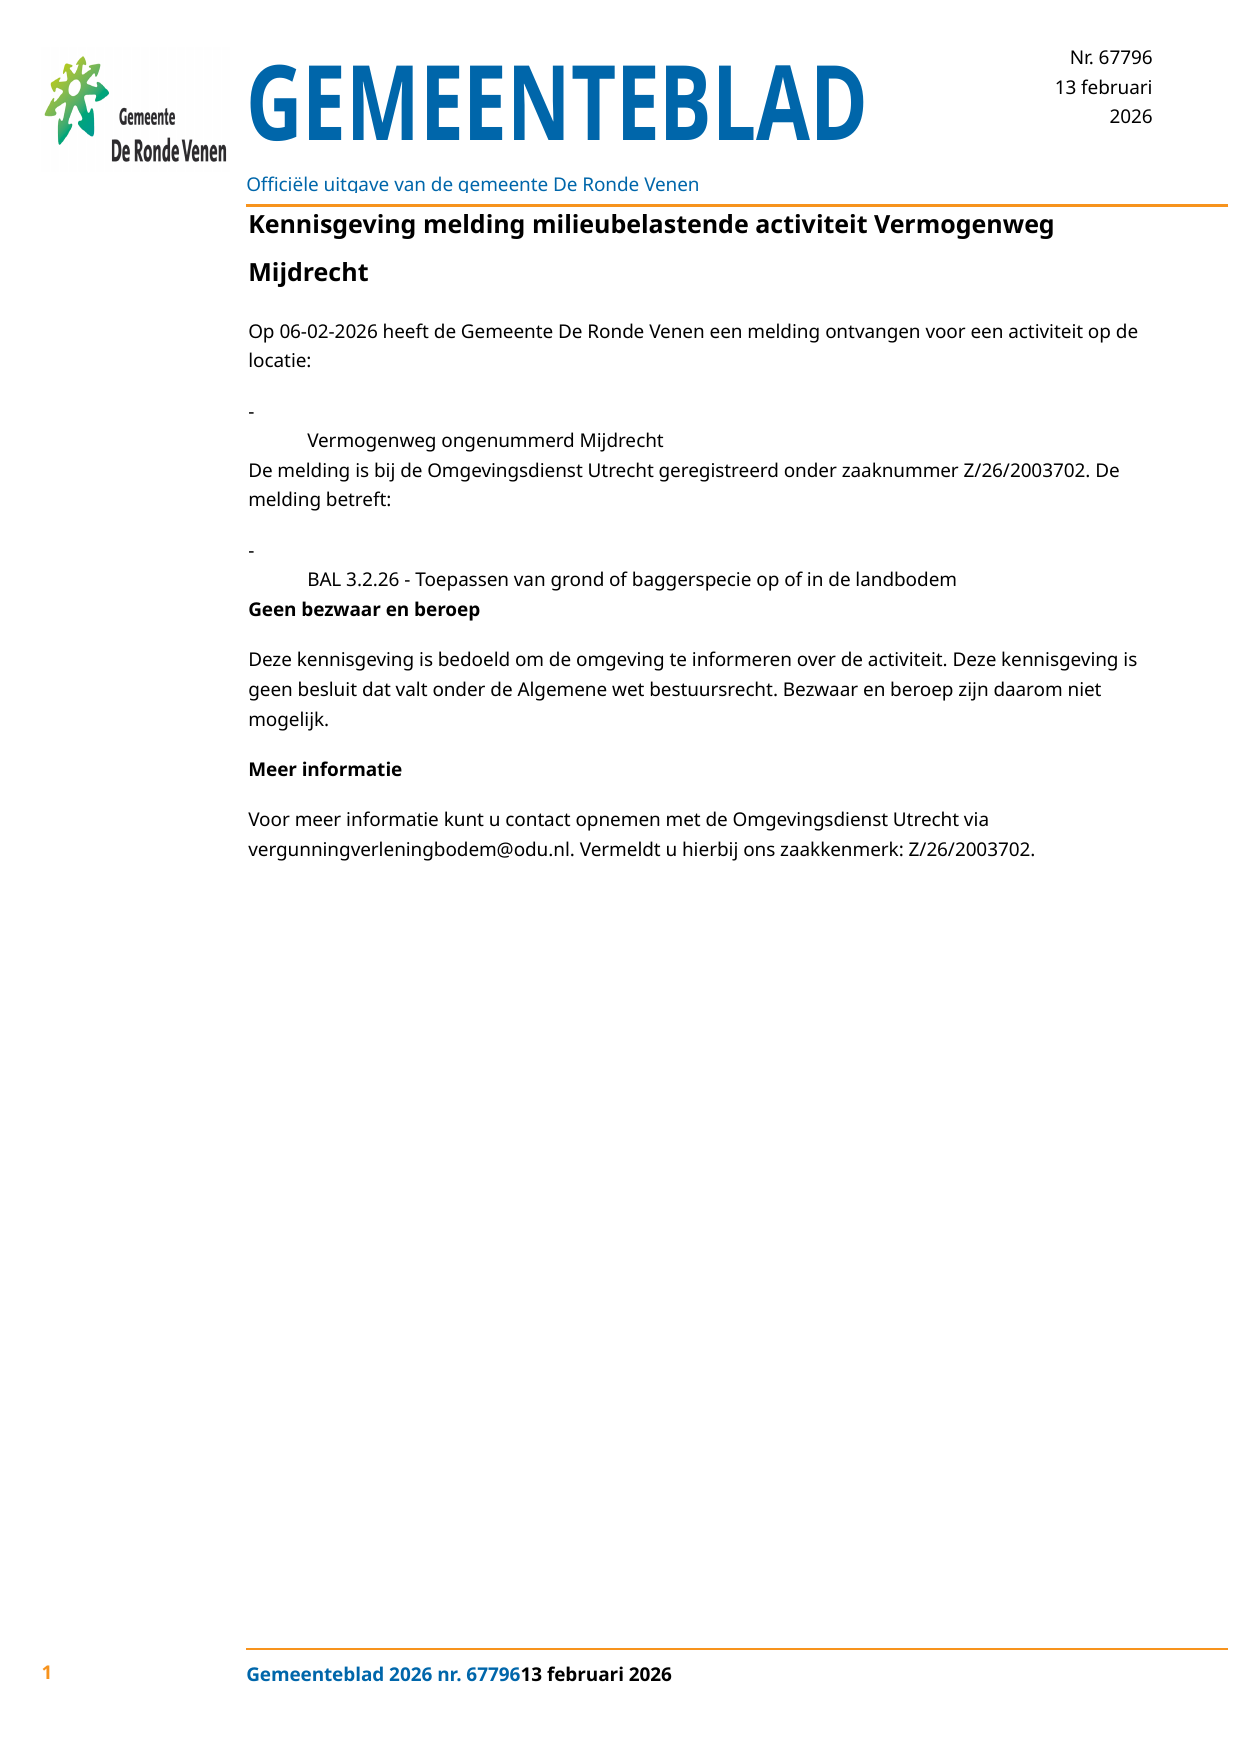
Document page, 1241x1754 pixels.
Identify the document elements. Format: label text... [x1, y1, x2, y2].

text Meer informatie [248, 756, 1152, 782]
text De melding is bij de Omgevingsdienst Utrecht geregistreerd onder zaaknummer Z/26/2003702. De melding betreft: [248, 457, 1152, 512]
list BAL 3.2.26 - Toepassen van grond of baggerspecie op of in de landbodem [248, 567, 1152, 592]
text Deze kennisgeving is bedoeld om de omgeving te informeren over de activiteit. Deze kennisgeving is geen besluit dat valt onder de Algemene wet bestuursrecht. Bezwaar en beroep zijn daarom niet mogelijk. [248, 647, 1152, 732]
text Geen bezwaar en beroep [248, 596, 1152, 622]
picture [41, 47, 231, 172]
text Kennisgeving melding milieubelastende activiteit Vermogenweg Mijdrecht [248, 207, 1152, 288]
text Voor meer informatie kunt u contact opnemen met de Omgevingsdienst Utrecht via vergunningverleningbodem@odu.nl. Vermeldt u hierbij ons zaakkenmerk: Z/26/2003702. [248, 807, 1152, 862]
text Op 06-02-2026 heeft de Gemeente De Ronde Venen een melding ontvangen voor een activiteit op de locatie: [248, 318, 1152, 373]
list Vermogenweg ongenummerd Mijdrecht [248, 427, 1152, 453]
